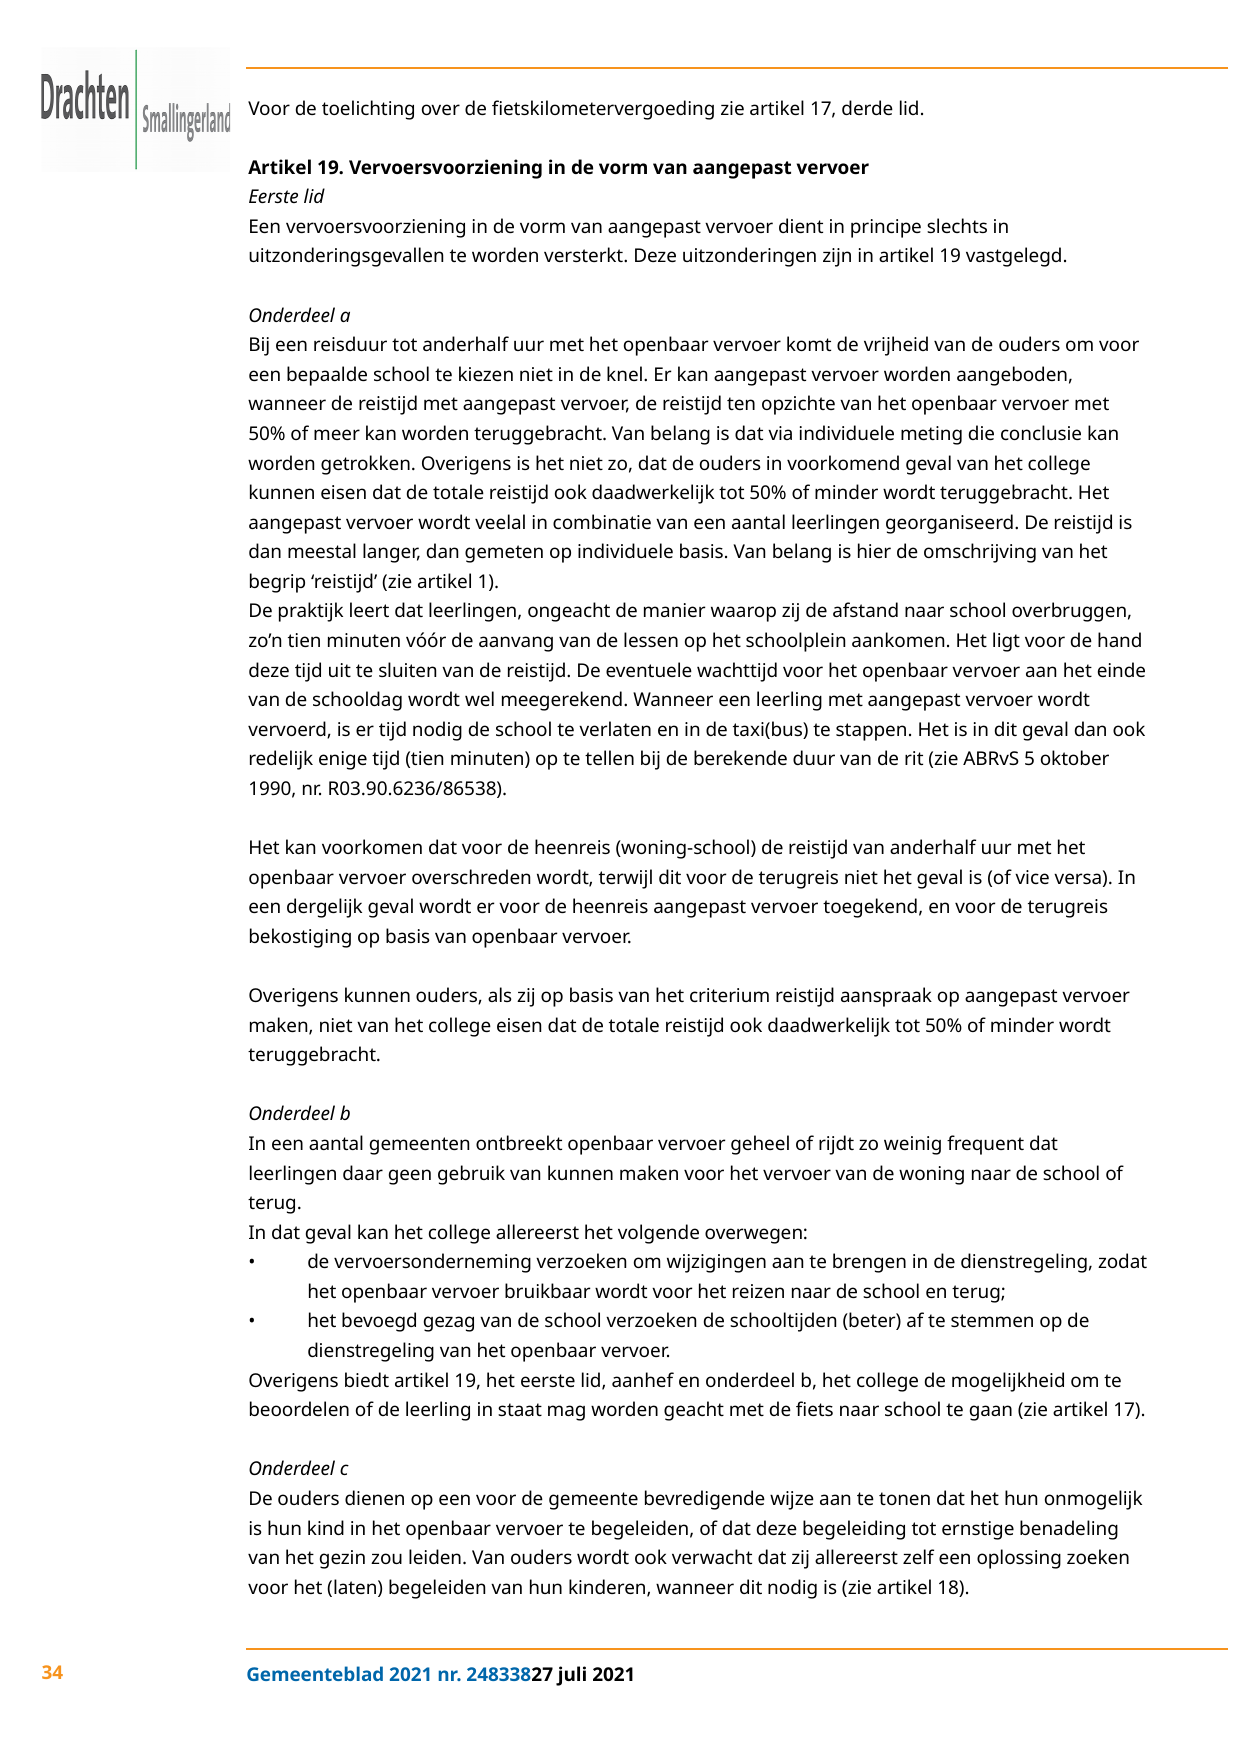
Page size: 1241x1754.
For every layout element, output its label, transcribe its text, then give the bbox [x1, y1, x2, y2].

list de vervoersonderneming verzoeken om wijzigingen aan te brengen in de dienstregeling, zodat het openbaar vervoer bruikbaar wordt voor het reizen naar de school en terug; [248, 1248, 1152, 1304]
picture [41, 47, 231, 172]
text Onderdeel c [248, 1456, 1152, 1481]
text In een aantal gemeenten ontbreekt openbaar vervoer geheel of rijdt zo weinig frequent dat leerlingen daar geen gebruik van kunnen maken voor het vervoer van de woning naar de school of terug. [248, 1130, 1152, 1215]
list het bevoegd gezag van de school verzoeken de schooltijden (beter) af te stemmen op de dienstregeling van het openbaar vervoer. [248, 1308, 1152, 1363]
text Overigens kunnen ouders, als zij op basis van het criterium reistijd aanspraak op aangepast vervoer maken, niet van het college eisen dat de totale reistijd ook daadwerkelijk tot 50% of minder wordt teruggebracht. [248, 982, 1152, 1067]
text In dat geval kan het college allereerst het volgende overwegen: [248, 1219, 1152, 1245]
text Artikel 19. Vervoersvoorziening in de vorm van aangepast vervoer [248, 154, 1152, 180]
text Overigens biedt artikel 19, het eerste lid, aanhef en onderdeel b, het college de mogelijkheid om te beoordelen of de leerling in staat mag worden geacht met de fiets naar school te gaan (zie artikel 17). [248, 1367, 1152, 1422]
text De ouders dienen op een voor de gemeente bevredigende wijze aan te tonen dat het hun onmogelijk is hun kind in het openbaar vervoer te begeleiden, of dat deze begeleiding tot ernstige benadeling van het gezin zou leiden. Van ouders wordt ook verwacht dat zij allereerst zelf een oplossing zoeken voor het (laten) begeleiden van hun kinderen, wanneer dit nodig is (zie artikel 18). [248, 1485, 1152, 1600]
text Een vervoersvoorziening in de vorm van aangepast vervoer dient in principe slechts in uitzonderingsgevallen te worden versterkt. Deze uitzonderingen zijn in artikel 19 vastgelegd. [248, 213, 1152, 268]
text Onderdeel b [248, 1101, 1152, 1126]
text De praktijk leert dat leerlingen, ongeacht de manier waarop zij de afstand naar school overbruggen, zo’n tien minuten vóór de aanvang van de lessen op het schoolplein aankomen. Het ligt voor de hand deze tijd uit te sluiten van de reistijd. De eventuele wachttijd voor het openbaar vervoer aan het einde van de schooldag wordt wel meegerekend. Wanneer een leerling met aangepast vervoer wordt vervoerd, is er tijd nodig de school te verlaten en in de taxi(bus) te stappen. Het is in dit geval dan ook redelijk enige tijd (tien minuten) op te tellen bij de berekende duur van de rit (zie ABRvS 5 oktober 1990, nr. R03.90.6236/86538). [248, 598, 1152, 801]
text Eerste lid [248, 183, 1152, 209]
text Het kan voorkomen dat voor de heenreis (woning-school) de reistijd van anderhalf uur met het openbaar vervoer overschreden wordt, terwijl dit voor de terugreis niet het geval is (of vice versa). In een dergelijk geval wordt er voor de heenreis aangepast vervoer toegekend, en voor de terugreis bekostiging op basis van openbaar vervoer. [248, 834, 1152, 949]
text Onderdeel a [248, 302, 1152, 328]
text Bij een reisduur tot anderhalf uur met het openbaar vervoer komt de vrijheid van de ouders om voor een bepaalde school te kiezen niet in de knel. Er kan aangepast vervoer worden aangeboden, wanneer de reistijd met aangepast vervoer, de reistijd ten opzichte van het openbaar vervoer met 50% of meer kan worden teruggebracht. Van belang is dat via individuele meting die conclusie kan worden getrokken. Overigens is het niet zo, dat de ouders in voorkomend geval van het college kunnen eisen dat de totale reistijd ook daadwerkelijk tot 50% of minder wordt teruggebracht. Het aangepast vervoer wordt veelal in combinatie van een aantal leerlingen georganiseerd. De reistijd is dan meestal langer, dan gemeten op individuele basis. Van belang is hier de omschrijving van het begrip ‘reistijd’ (zie artikel 1). [248, 331, 1152, 594]
text Voor de toelichting over de fietskilometervergoeding zie artikel 17, derde lid. [248, 95, 1152, 121]
